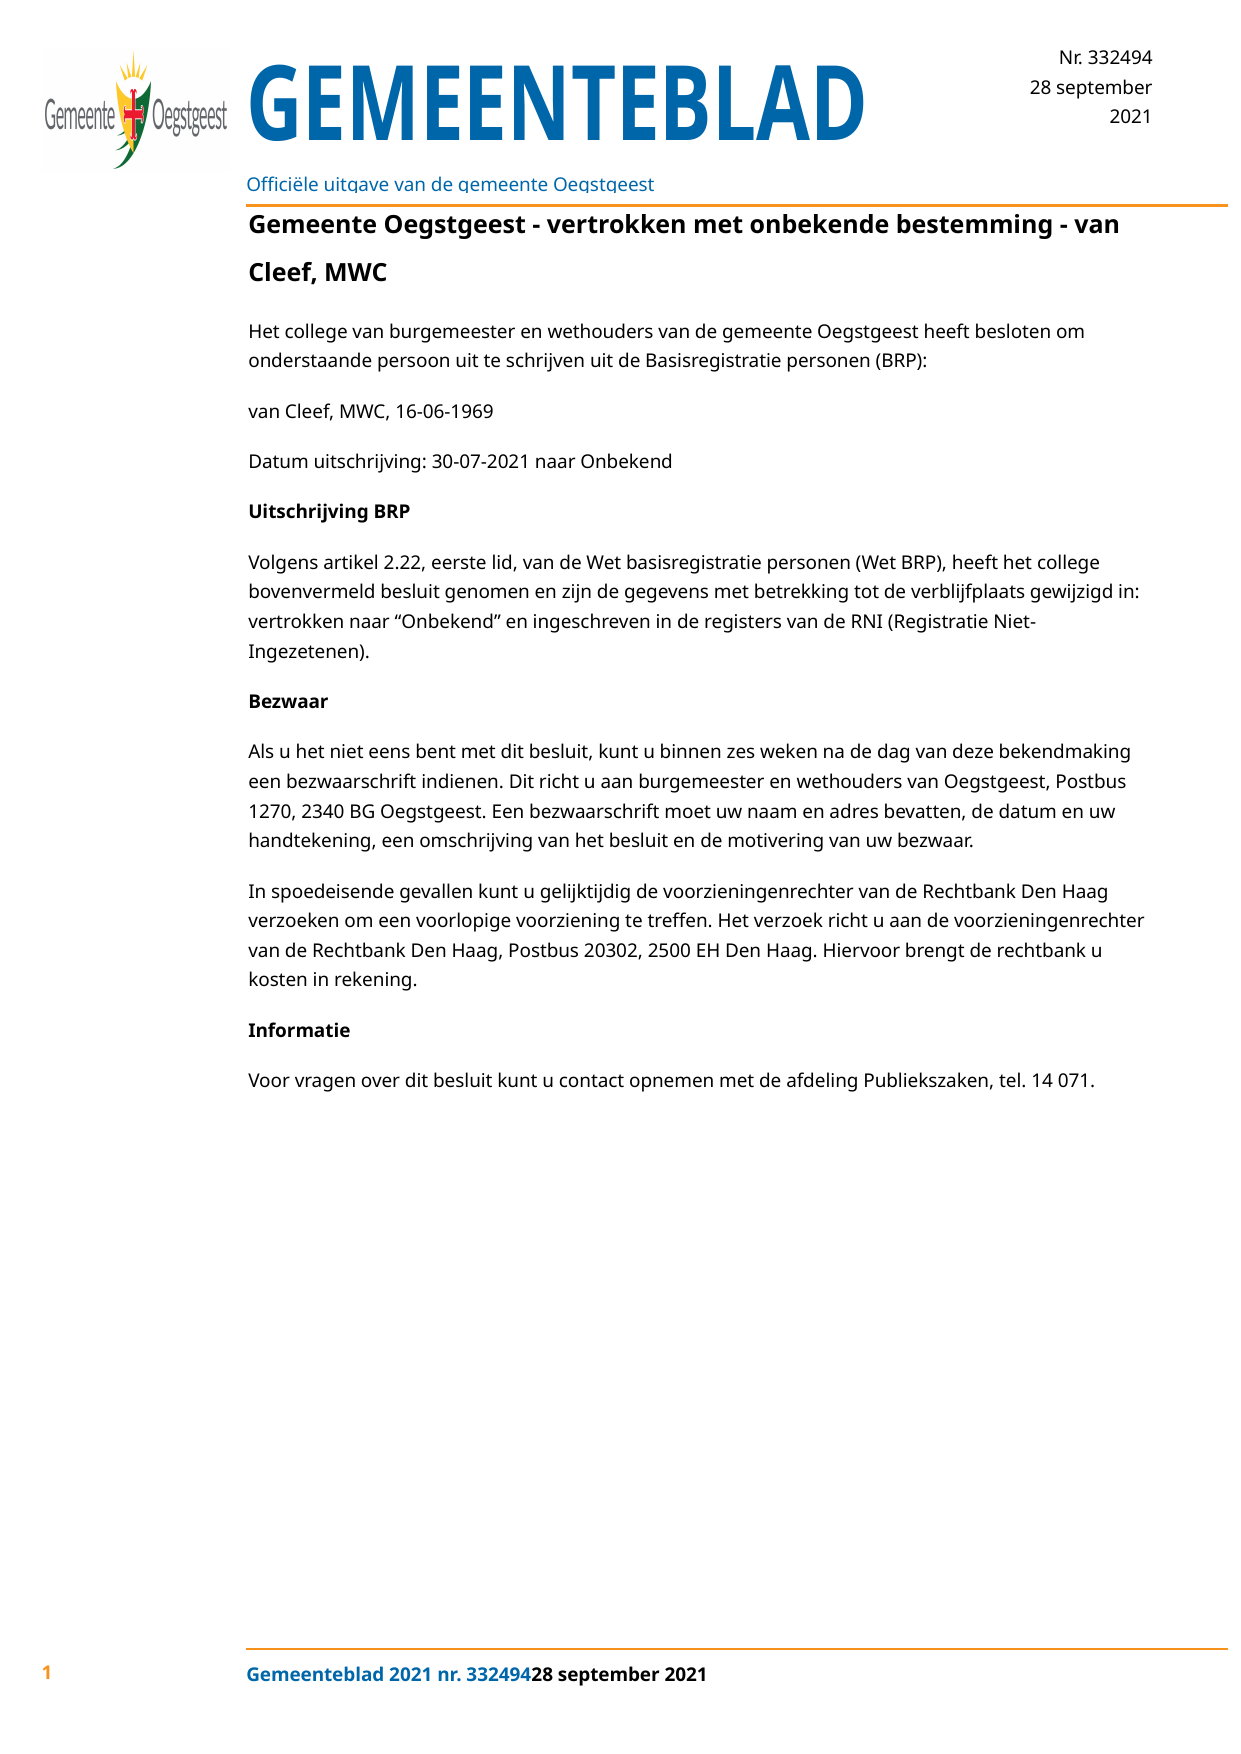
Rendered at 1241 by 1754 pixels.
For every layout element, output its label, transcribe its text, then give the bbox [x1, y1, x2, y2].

text Uitschrijving BRP [248, 499, 1152, 524]
text Informatie [248, 1017, 1152, 1043]
text Gemeente Oegstgeest - vertrokken met onbekende bestemming - van Cleef, MWC [248, 207, 1152, 288]
text In spoedeisende gevallen kunt u gelijktijdig de voorzieningenrechter van de Rechtbank Den Haag verzoeken om een voorlopige voorziening te treffen. Het verzoek richt u aan de voorzieningenrechter van de Rechtbank Den Haag, Postbus 20302, 2500 EH Den Haag. Hiervoor brengt de rechtbank u kosten in rekening. [248, 878, 1152, 992]
text Volgens artikel 2.22, eerste lid, van de Wet basisregistratie personen (Wet BRP), heeft het college bovenvermeld besluit genomen en zijn de gegevens met betrekking tot de verblijfplaats gewijzigd in: vertrokken naar “Onbekend” en ingeschreven in de registers van de RNI (Registratie Niet-Ingezetenen). [248, 549, 1152, 664]
text Datum uitschrijving: 30-07-2021 naar Onbekend [248, 448, 1152, 474]
picture [41, 47, 231, 172]
text Voor vragen over dit besluit kunt u contact opnemen met de afdeling Publiekszaken, tel. 14 071. [248, 1067, 1152, 1093]
text Bezwaar [248, 688, 1152, 714]
text Het college van burgemeester en wethouders van de gemeente Oegstgeest heeft besloten om onderstaande persoon uit te schrijven uit de Basisregistratie personen (BRP): [248, 318, 1152, 373]
text Als u het niet eens bent met dit besluit, kunt u binnen zes weken na de dag van deze bekendmaking een bezwaarschrift indienen. Dit richt u aan burgemeester en wethouders van Oegstgeest, Postbus 1270, 2340 BG Oegstgeest. Een bezwaarschrift moet uw naam en adres bevatten, de datum en uw handtekening, een omschrijving van het besluit en de motivering van uw bezwaar. [248, 739, 1152, 853]
text van Cleef, MWC, 16-06-1969 [248, 398, 1152, 424]
